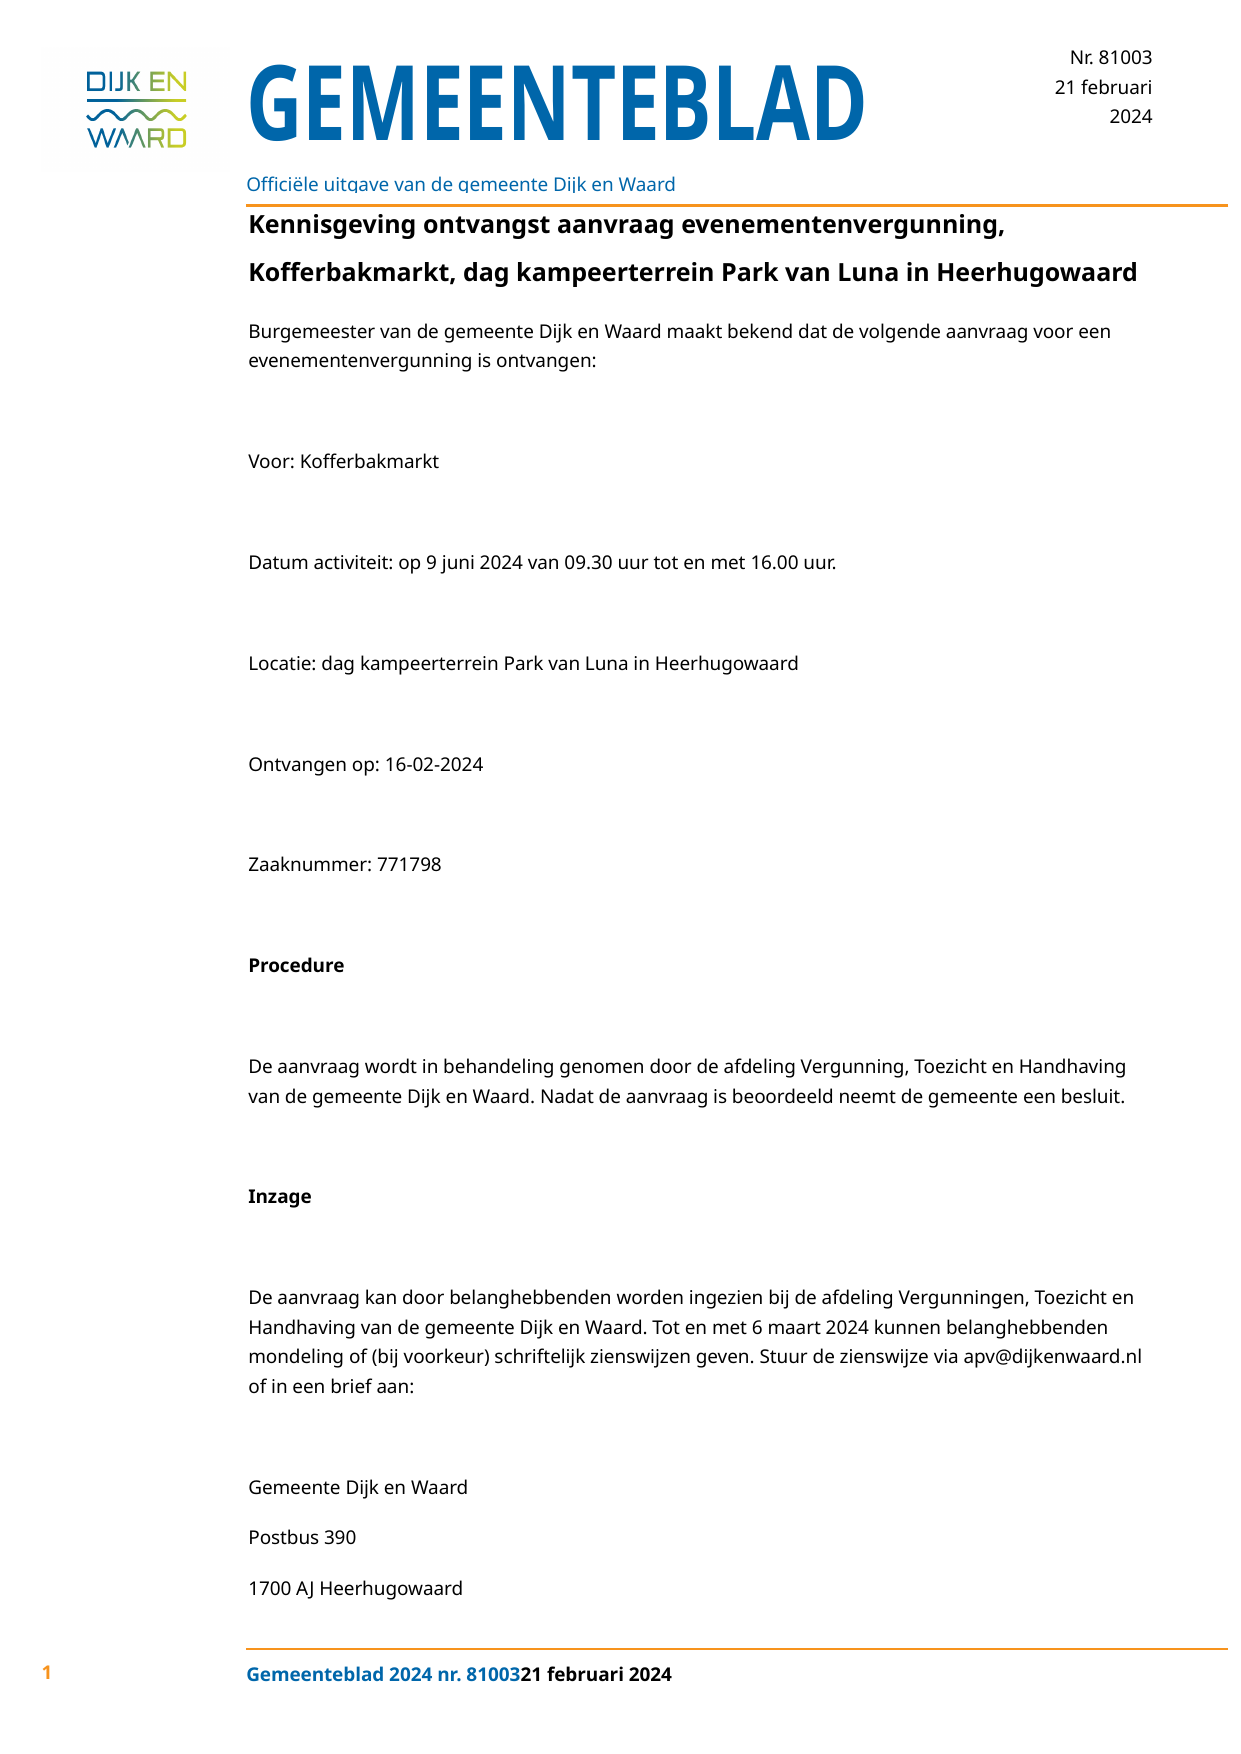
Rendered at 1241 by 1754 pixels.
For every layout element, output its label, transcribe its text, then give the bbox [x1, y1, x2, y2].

text Ontvangen op: 16-02-2024 [248, 751, 1152, 777]
text Zaaknummer: 771798 [248, 852, 1152, 877]
text De aanvraag wordt in behandeling genomen door de afdeling Vergunning, Toezicht en Handhaving van de gemeente Dijk en Waard. Nadat de aanvraag is beoordeeld neemt de gemeente een besluit. [248, 1053, 1152, 1109]
text Gemeente Dijk en Waard [248, 1474, 1152, 1500]
text Voor: Kofferbakmarkt [248, 448, 1152, 474]
picture [41, 47, 231, 172]
text 1700 AJ Heerhugowaard [248, 1575, 1152, 1601]
text De aanvraag kan door belanghebbenden worden ingezien bij de afdeling Vergunningen, Toezicht en Handhaving van de gemeente Dijk en Waard. Tot en met 6 maart 2024 kunnen belanghebbenden mondeling of (bij voorkeur) schriftelijk zienswijzen geven. Stuur de zienswijze via apv@dijkenwaard.nl of in een brief aan: [248, 1284, 1152, 1399]
text Burgemeester van de gemeente Dijk en Waard maakt bekend dat de volgende aanvraag voor een evenementenvergunning is ontvangen: [248, 318, 1152, 373]
text Kennisgeving ontvangst aanvraag evenementenvergunning, Kofferbakmarkt, dag kampeerterrein Park van Luna in Heerhugowaard [248, 207, 1152, 288]
text Locatie: dag kampeerterrein Park van Luna in Heerhugowaard [248, 650, 1152, 676]
text Datum activiteit: op 9 juni 2024 van 09.30 uur tot en met 16.00 uur. [248, 549, 1152, 575]
text Inzage [248, 1184, 1152, 1209]
text Postbus 390 [248, 1524, 1152, 1550]
text Procedure [248, 952, 1152, 978]
